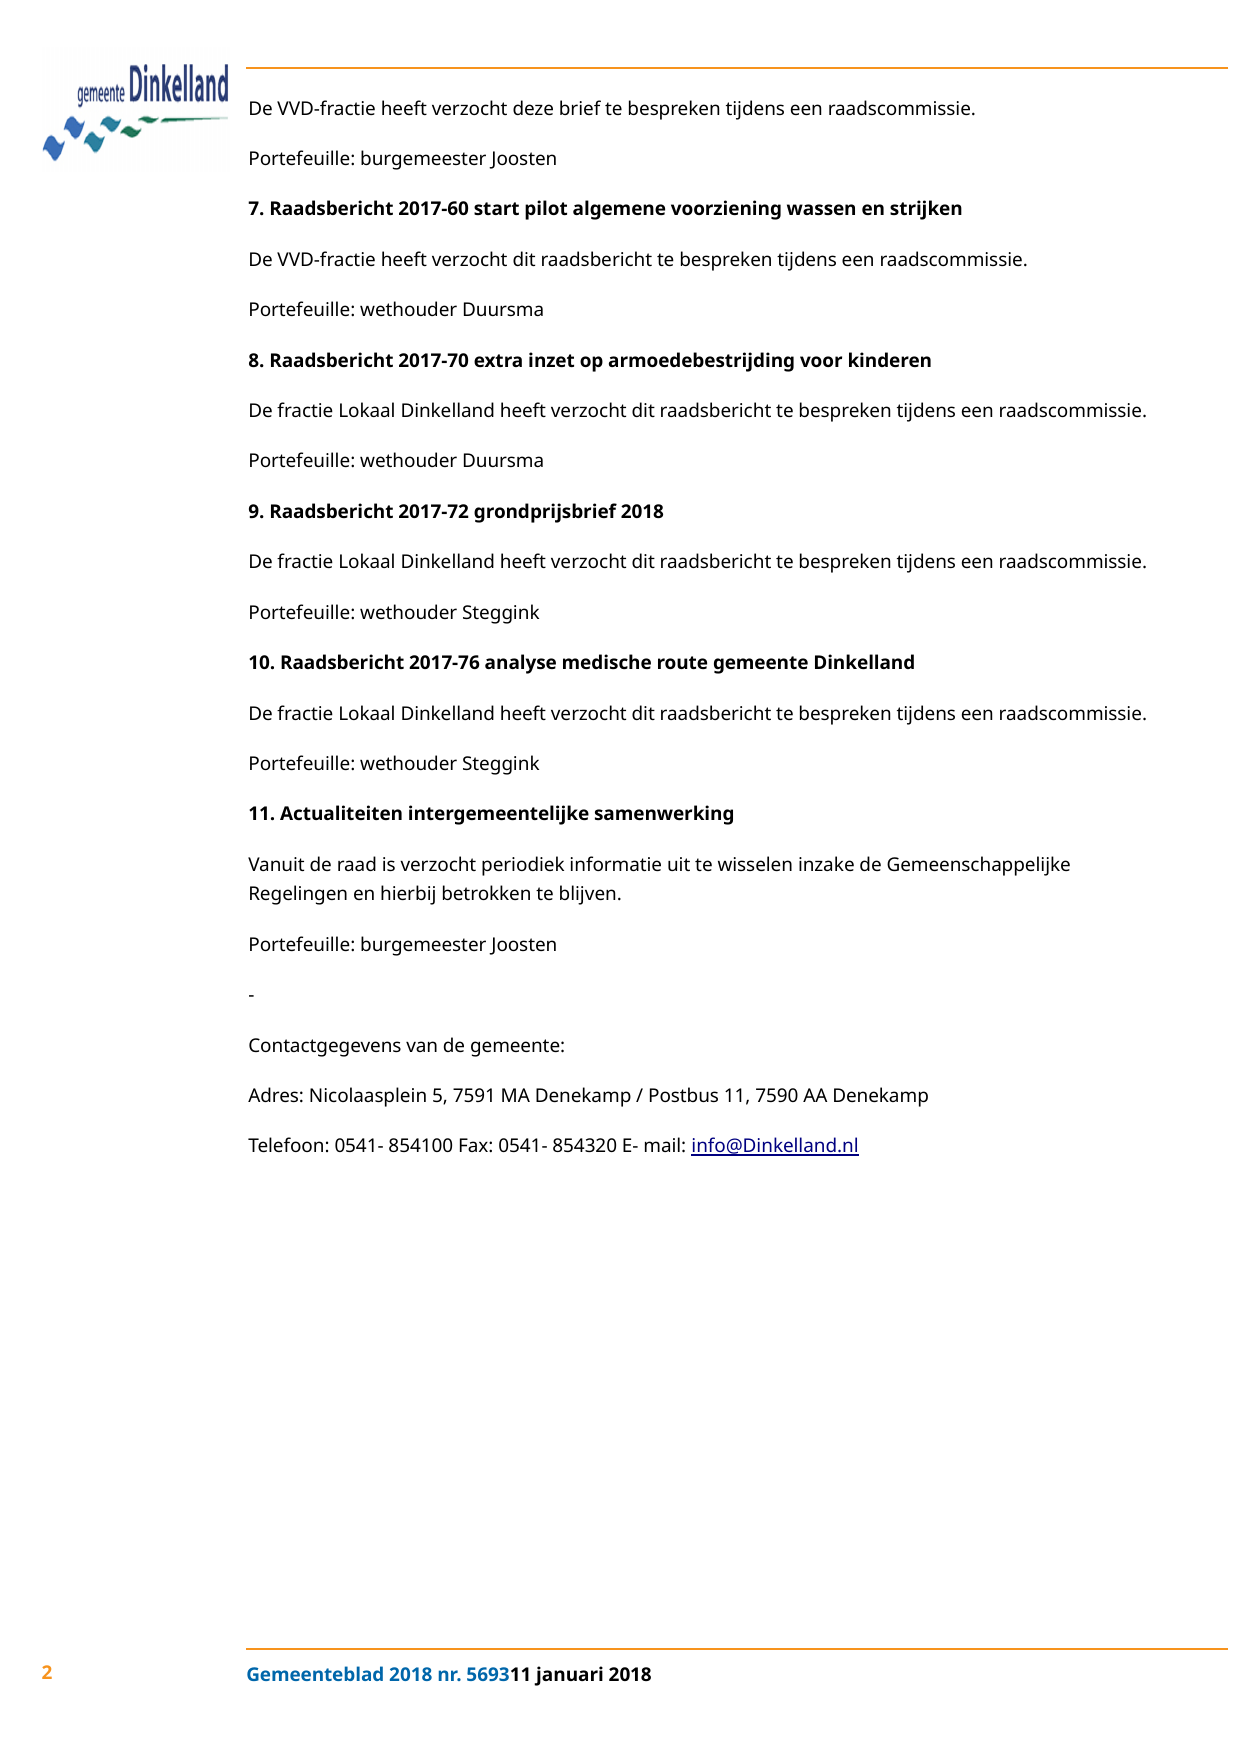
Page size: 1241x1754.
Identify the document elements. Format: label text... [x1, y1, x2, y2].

text Portefeuille: wethouder Duursma [248, 448, 1152, 473]
text 11. Actualiteiten intergemeentelijke samenwerking [248, 801, 1152, 826]
text Vanuit de raad is verzocht periodiek informatie uit te wisselen inzake de Gemeenschappelijke Regelingen en hierbij betrokken te blijven. [248, 851, 1152, 906]
text 9. Raadsbericht 2017-72 grondprijsbrief 2018 [248, 498, 1152, 524]
text De fractie Lokaal Dinkelland heeft verzocht dit raadsbericht te bespreken tijdens een raadscommissie. [248, 700, 1152, 726]
text Portefeuille: burgemeester Joosten [248, 145, 1152, 171]
text De VVD-fractie heeft verzocht deze brief te bespreken tijdens een raadscommissie. [248, 95, 1152, 121]
picture [41, 47, 231, 172]
text Portefeuille: wethouder Duursma [248, 296, 1152, 322]
text 8. Raadsbericht 2017-70 extra inzet op armoedebestrijding voor kinderen [248, 347, 1152, 373]
text De fractie Lokaal Dinkelland heeft verzocht dit raadsbericht te bespreken tijdens een raadscommissie. [248, 397, 1152, 423]
text 7. Raadsbericht 2017-60 start pilot algemene voorziening wassen en strijken [248, 196, 1152, 221]
text Portefeuille: wethouder Steggink [248, 750, 1152, 776]
text Telefoon: 0541- 854100 Fax: 0541- 854320 E- mail: info@Dinkelland.nl [248, 1133, 1152, 1158]
text De VVD-fractie heeft verzocht dit raadsbericht te bespreken tijdens een raadscommissie. [248, 246, 1152, 272]
text De fractie Lokaal Dinkelland heeft verzocht dit raadsbericht te bespreken tijdens een raadscommissie. [248, 548, 1152, 574]
text - [248, 981, 1152, 1007]
text Adres: Nicolaasplein 5, 7591 MA Denekamp / Postbus 11, 7590 AA Denekamp [248, 1082, 1152, 1108]
text Portefeuille: wethouder Steggink [248, 599, 1152, 625]
text Portefeuille: burgemeester Joosten [248, 931, 1152, 957]
text Contactgegevens van de gemeente: [248, 1032, 1152, 1058]
text 10. Raadsbericht 2017-76 analyse medische route gemeente Dinkelland [248, 649, 1152, 675]
